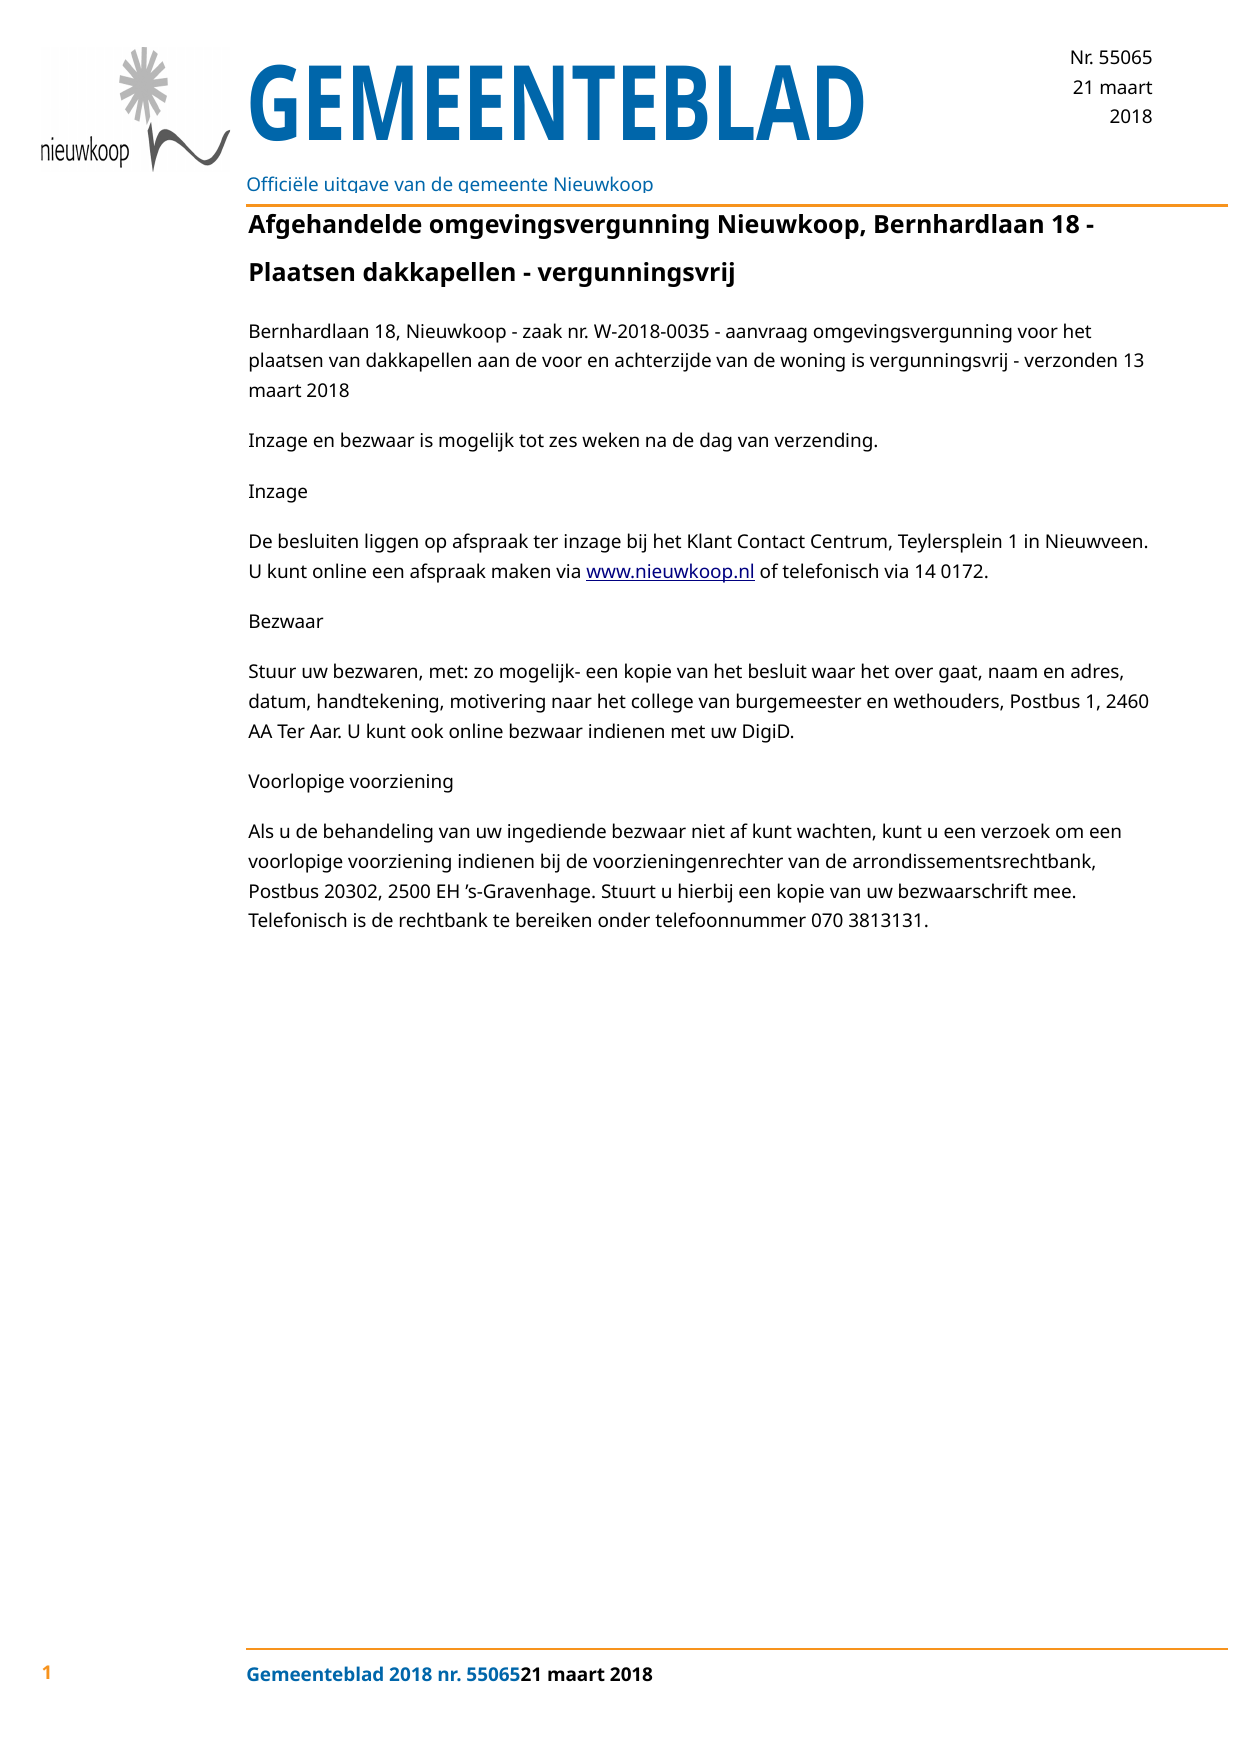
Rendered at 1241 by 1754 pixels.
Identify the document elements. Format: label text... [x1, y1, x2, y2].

text De besluiten liggen op afspraak ter inzage bij het Klant Contact Centrum, Teylersplein 1 in Nieuwveen. U kunt online een afspraak maken via www.nieuwkoop.nl of telefonisch via 14 0172. [248, 528, 1152, 584]
text Bernhardlaan 18, Nieuwkoop - zaak nr. W-2018-0035 - aanvraag omgevingsvergunning voor het plaatsen van dakkapellen aan de voor en achterzijde van de woning is vergunningsvrij - verzonden 13 maart 2018 [248, 318, 1152, 403]
text Voorlopige voorziening [248, 768, 1152, 794]
text Inzage en bezwaar is mogelijk tot zes weken na de dag van verzending. [248, 427, 1152, 453]
text Als u de behandeling van uw ingediende bezwaar niet af kunt wachten, kunt u een verzoek om een voorlopige voorziening indienen bij de voorzieningenrechter van de arrondissementsrechtbank, Postbus 20302, 2500 EH ’s-Gravenhage. Stuurt u hierbij een kopie van uw bezwaarschrift mee. Telefonisch is de rechtbank te bereiken onder telefoonnummer 070 3813131. [248, 819, 1152, 933]
text Stuur uw bezwaren, met: zo mogelijk- een kopie van het besluit waar het over gaat, naam en adres, datum, handtekening, motivering naar het college van burgemeester en wethouders, Postbus 1, 2460 AA Ter Aar. U kunt ook online bezwaar indienen met uw DigiD. [248, 659, 1152, 744]
text Inzage [248, 478, 1152, 504]
text Afgehandelde omgevingsvergunning Nieuwkoop, Bernhardlaan 18 - Plaatsen dakkapellen - vergunningsvrij [248, 207, 1152, 288]
picture [41, 47, 231, 172]
text Bezwaar [248, 608, 1152, 634]
